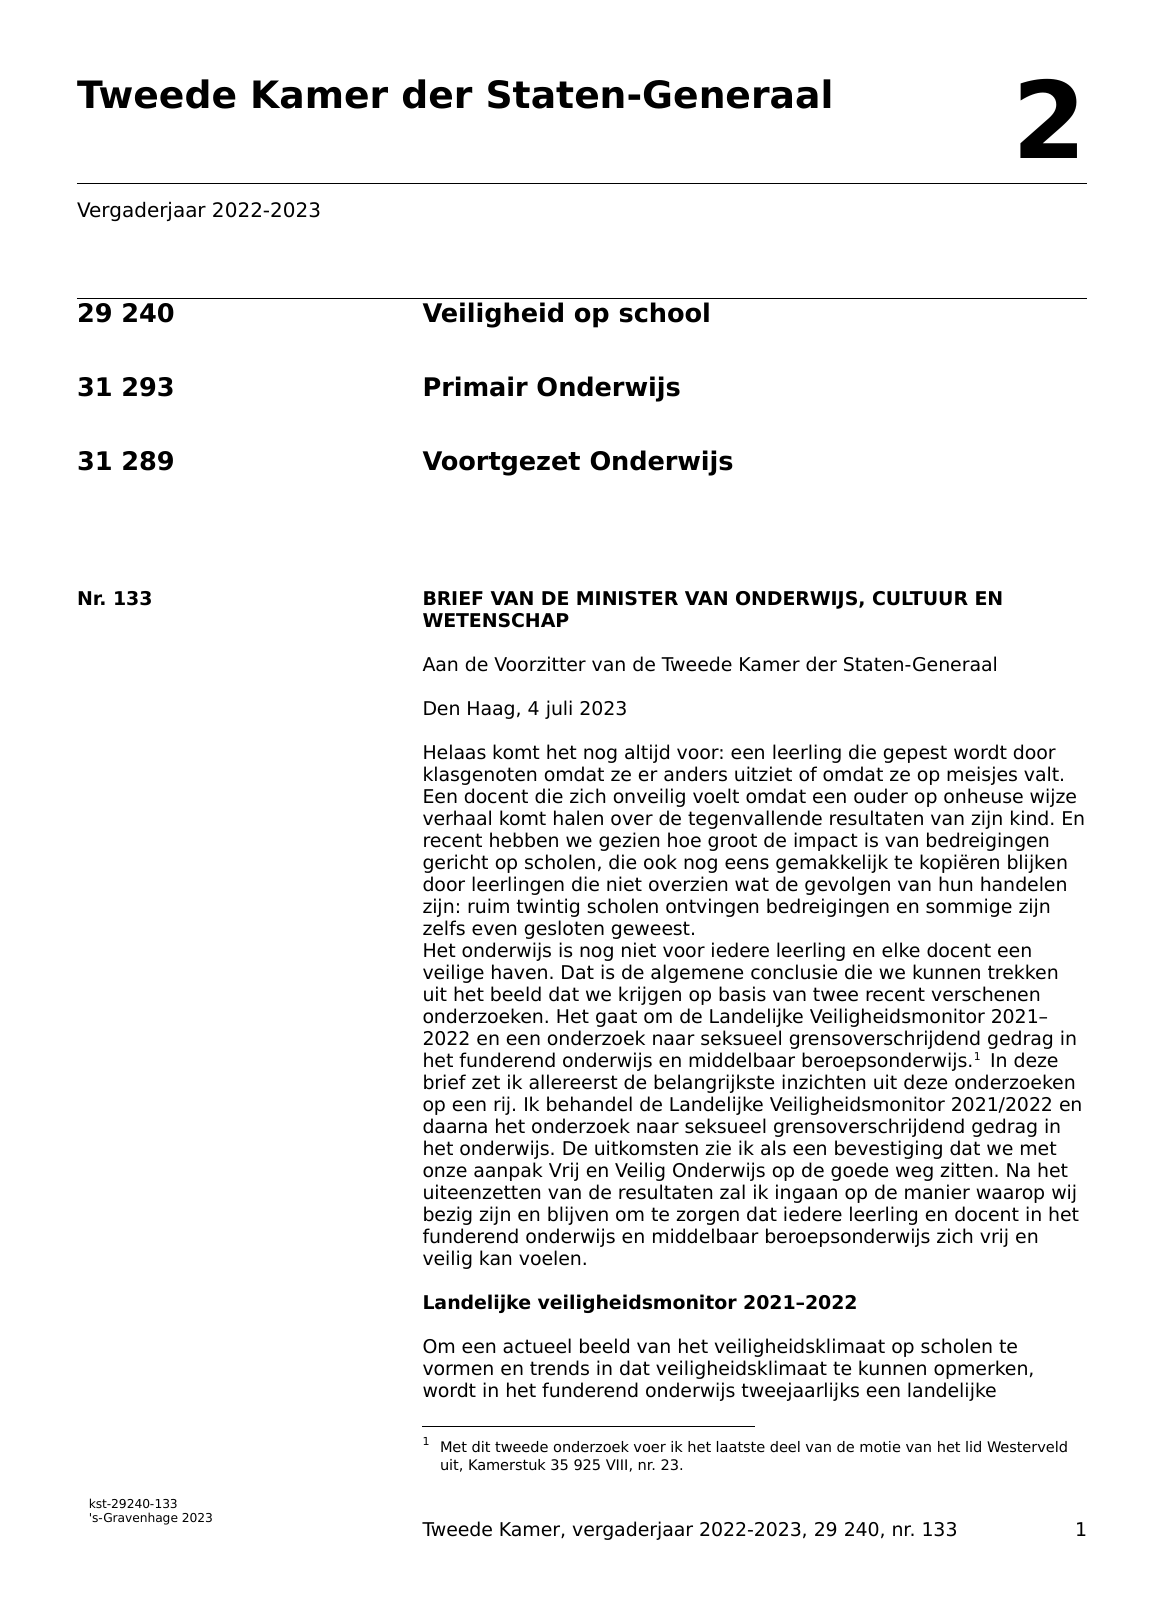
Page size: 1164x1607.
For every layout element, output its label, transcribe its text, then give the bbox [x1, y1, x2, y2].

text Den Haag, 4 juli 2023 [422, 698, 1087, 720]
text Met dit tweede onderzoek voer ik het laatste deel van de motie van het lid Westerveld uit, Kamerstuk 35 925 VIII, nr. 23. [422, 1435, 1087, 1474]
text Het onderwijs is nog niet voor iedere leerling en elke docent een veilige haven. Dat is de algemene conclusie die we kunnen trekken uit het beeld dat we krijgen op basis van twee recent verschenen onderzoeken. Het gaat om de Landelijke Veiligheidsmonitor 2021–2022 en een onderzoek naar seksueel grensoverschrijdend gedrag in het funderend onderwijs en middelbaar beroepsonderwijs. In deze brief zet ik allereerst de belangrijkste inzichten uit deze onderzoeken op een rij. Ik behandel de Landelijke Veiligheidsmonitor 2021/2022 en daarna het onderzoek naar seksueel grensoverschrijdend gedrag in het onderwijs. De uitkomsten zie ik als een bevestiging dat we met onze aanpak Vrij en Veilig Onderwijs op de goede weg zitten. Na het uiteenzetten van de resultaten zal ik ingaan op de manier waarop wij bezig zijn en blijven om te zorgen dat iedere leerling en docent in het funderend onderwijs en middelbaar beroepsonderwijs zich vrij en veilig kan voelen. [422, 940, 1087, 1270]
text Om een actueel beeld van het veiligheidsklimaat op scholen te vormen en trends in dat veiligheidsklimaat te kunnen opmerken, wordt in het funderend onderwijs tweejaarlijks een landelijke [422, 1336, 1087, 1402]
subtitle 31 293 Primair Onderwijs [77, 373, 1087, 403]
table_cell Vergaderjaar 2022-2023 [77, 184, 1087, 298]
subtitle 31 289 Voortgezet Onderwijs [77, 447, 1087, 477]
table_header Tweede Kamer der Staten-Generaal [77, 59, 886, 183]
text 's-Gravenhage 2023 [88, 1511, 323, 1525]
text Helaas komt het nog altijd voor: een leerling die gepest wordt door klasgenoten omdat ze er anders uitziet of omdat ze op meisjes valt. Een docent die zich onveilig voelt omdat een ouder op onheuse wijze verhaal komt halen over de tegenvallende resultaten van zijn kind. En recent hebben we gezien hoe groot de impact is van bedreigingen gericht op scholen, die ook nog eens gemakkelijk te kopiëren blijken door leerlingen die niet overzien wat de gevolgen van hun handelen zijn: ruim twintig scholen ontvingen bedreigingen en sommige zijn zelfs even gesloten geweest. [422, 742, 1087, 940]
text Aan de Voorzitter van de Tweede Kamer der Staten-Generaal [422, 654, 1087, 676]
subtitle Landelijke veiligheidsmonitor 2021–2022 [422, 1292, 1087, 1314]
subtitle Nr. 133 BRIEF VAN DE MINISTER VAN ONDERWIJS, CULTUUR EN WETENSCHAP [77, 588, 1087, 632]
text kst-29240-133 [88, 1497, 323, 1511]
subtitle 29 240 Veiligheid op school [77, 299, 1087, 329]
table_header 2 [886, 59, 1087, 183]
